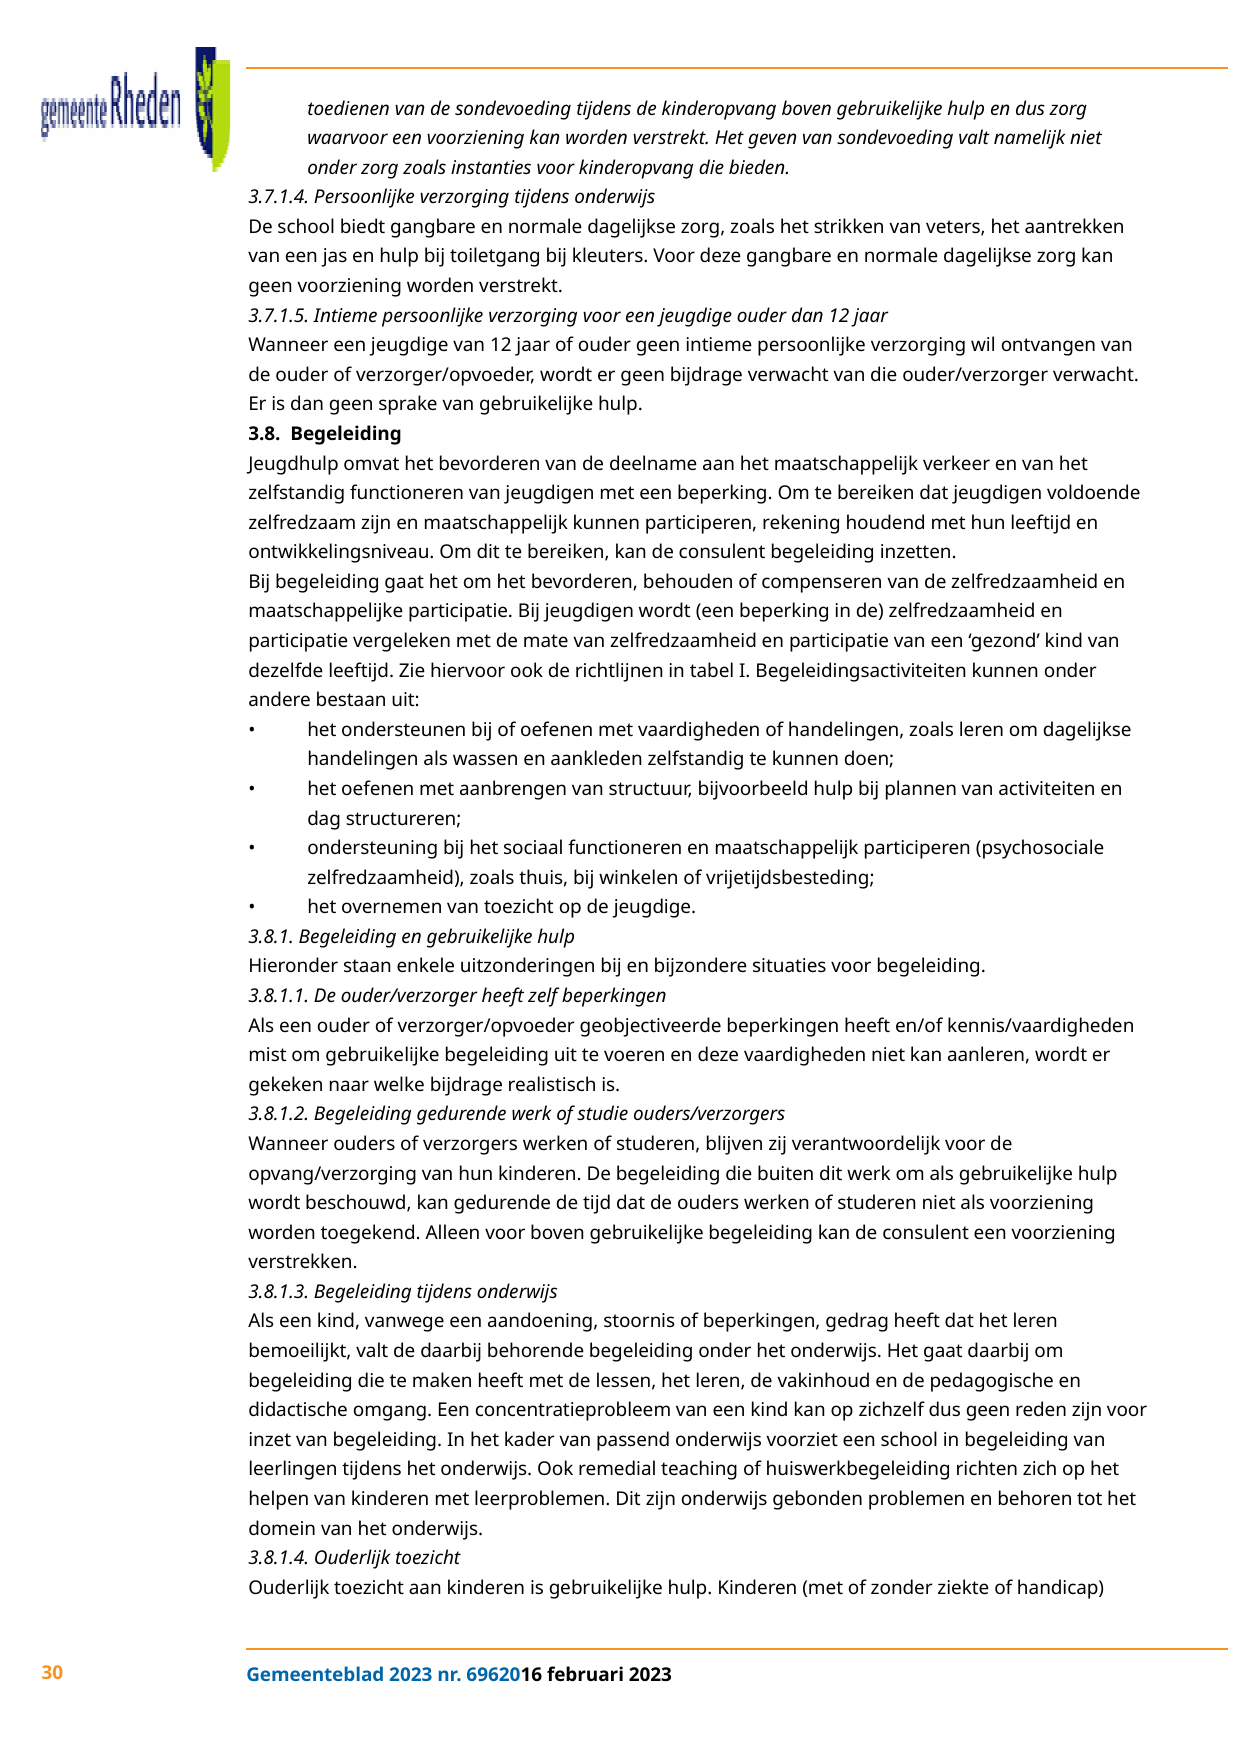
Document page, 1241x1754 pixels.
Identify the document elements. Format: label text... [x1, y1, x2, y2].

text Als een kind, vanwege een aandoening, stoornis of beperkingen, gedrag heeft dat het leren bemoeilijkt, valt de daarbij behorende begeleiding onder het onderwijs. Het gaat daarbij om begeleiding die te maken heeft met de lessen, het leren, de vakinhoud en de pedagogische en didactische omgang. Een concentratieprobleem van een kind kan op zichzelf dus geen reden zijn voor inzet van begeleiding. In het kader van passend onderwijs voorziet een school in begeleiding van leerlingen tijdens het onderwijs. Ook remedial teaching of huiswerkbegeleiding richten zich op het helpen van kinderen met leerproblemen. Dit zijn onderwijs gebonden problemen en behoren tot het domein van het onderwijs. [248, 1308, 1152, 1541]
text 3.7.1.5. Intieme persoonlijke verzorging voor een jeugdige ouder dan 12 jaar [248, 302, 1152, 328]
list het oefenen met aanbrengen van structuur, bijvoorbeeld hulp bij plannen van activiteiten en dag structureren; [248, 775, 1152, 831]
list het overnemen van toezicht op de jeugdige. [248, 893, 1152, 919]
text Wanneer een jeugdige van 12 jaar of ouder geen intieme persoonlijke verzorging wil ontvangen van de ouder of verzorger/opvoeder, wordt er geen bijdrage verwacht van die ouder/verzorger verwacht. Er is dan geen sprake van gebruikelijke hulp. [248, 331, 1152, 416]
text De school biedt gangbare en normale dagelijkse zorg, zoals het strikken van veters, het aantrekken van een jas en hulp bij toiletgang bij kleuters. Voor deze gangbare en normale dagelijkse zorg kan geen voorziening worden verstrekt. [248, 213, 1152, 298]
text Wanneer ouders of verzorgers werken of studeren, blijven zij verantwoordelijk voor de opvang/verzorging van hun kinderen. De begeleiding die buiten dit werk om als gebruikelijke hulp wordt beschouwd, kan gedurende de tijd dat de ouders werken of studeren niet als voorziening worden toegekend. Alleen voor boven gebruikelijke begeleiding kan de consulent een voorziening verstrekken. [248, 1130, 1152, 1274]
text Bij begeleiding gaat het om het bevorderen, behouden of compenseren van de zelfredzaamheid en maatschappelijke participatie. Bij jeugdigen wordt (een beperking in de) zelfredzaamheid en participatie vergeleken met de mate van zelfredzaamheid en participatie van een ‘gezond’ kind van dezelfde leeftijd. Zie hiervoor ook de richtlijnen in tabel I. Begeleidingsactiviteiten kunnen onder andere bestaan uit: [248, 568, 1152, 712]
text 3.8.1.2. Begeleiding gedurende werk of studie ouders/verzorgers [248, 1101, 1152, 1126]
text 3.8.1. Begeleiding en gebruikelijke hulp [248, 923, 1152, 949]
text Hieronder staan enkele uitzonderingen bij en bijzondere situaties voor begeleiding. [248, 953, 1152, 978]
text 3.7.1.4. Persoonlijke verzorging tijdens onderwijs [248, 183, 1152, 209]
picture [41, 47, 231, 172]
text 3.8.1.4. Ouderlijk toezicht [248, 1544, 1152, 1570]
text 3.8. Begeleiding [248, 420, 1152, 446]
text Jeugdhulp omvat het bevorderen van de deelname aan het maatschappelijk verkeer en van het zelfstandig functioneren van jeugdigen met een beperking. Om te bereiken dat jeugdigen voldoende zelfredzaam zijn en maatschappelijk kunnen participeren, rekening houdend met hun leeftijd en ontwikkelingsniveau. Om dit te bereiken, kan de consulent begeleiding inzetten. [248, 450, 1152, 564]
text Ouderlijk toezicht aan kinderen is gebruikelijke hulp. Kinderen (met of zonder ziekte of handicap) [248, 1574, 1152, 1600]
list ondersteuning bij het sociaal functioneren en maatschappelijk participeren (psychosociale zelfredzaamheid), zoals thuis, bij winkelen of vrijetijdsbesteding; [248, 834, 1152, 890]
list het ondersteunen bij of oefenen met vaardigheden of handelingen, zoals leren om dagelijkse handelingen als wassen en aankleden zelfstandig te kunnen doen; [248, 716, 1152, 771]
text Als een ouder of verzorger/opvoeder geobjectiveerde beperkingen heeft en/of kennis/vaardigheden mist om gebruikelijke begeleiding uit te voeren en deze vaardigheden niet kan aanleren, wordt er gekeken naar welke bijdrage realistisch is. [248, 1012, 1152, 1097]
list toedienen van de sondevoeding tijdens de kinderopvang boven gebruikelijke hulp en dus zorg waarvoor een voorziening kan worden verstrekt. Het geven van sondevoeding valt namelijk niet onder zorg zoals instanties voor kinderopvang die bieden. [248, 95, 1152, 180]
text 3.8.1.1. De ouder/verzorger heeft zelf beperkingen [248, 982, 1152, 1008]
text 3.8.1.3. Begeleiding tijdens onderwijs [248, 1278, 1152, 1304]
